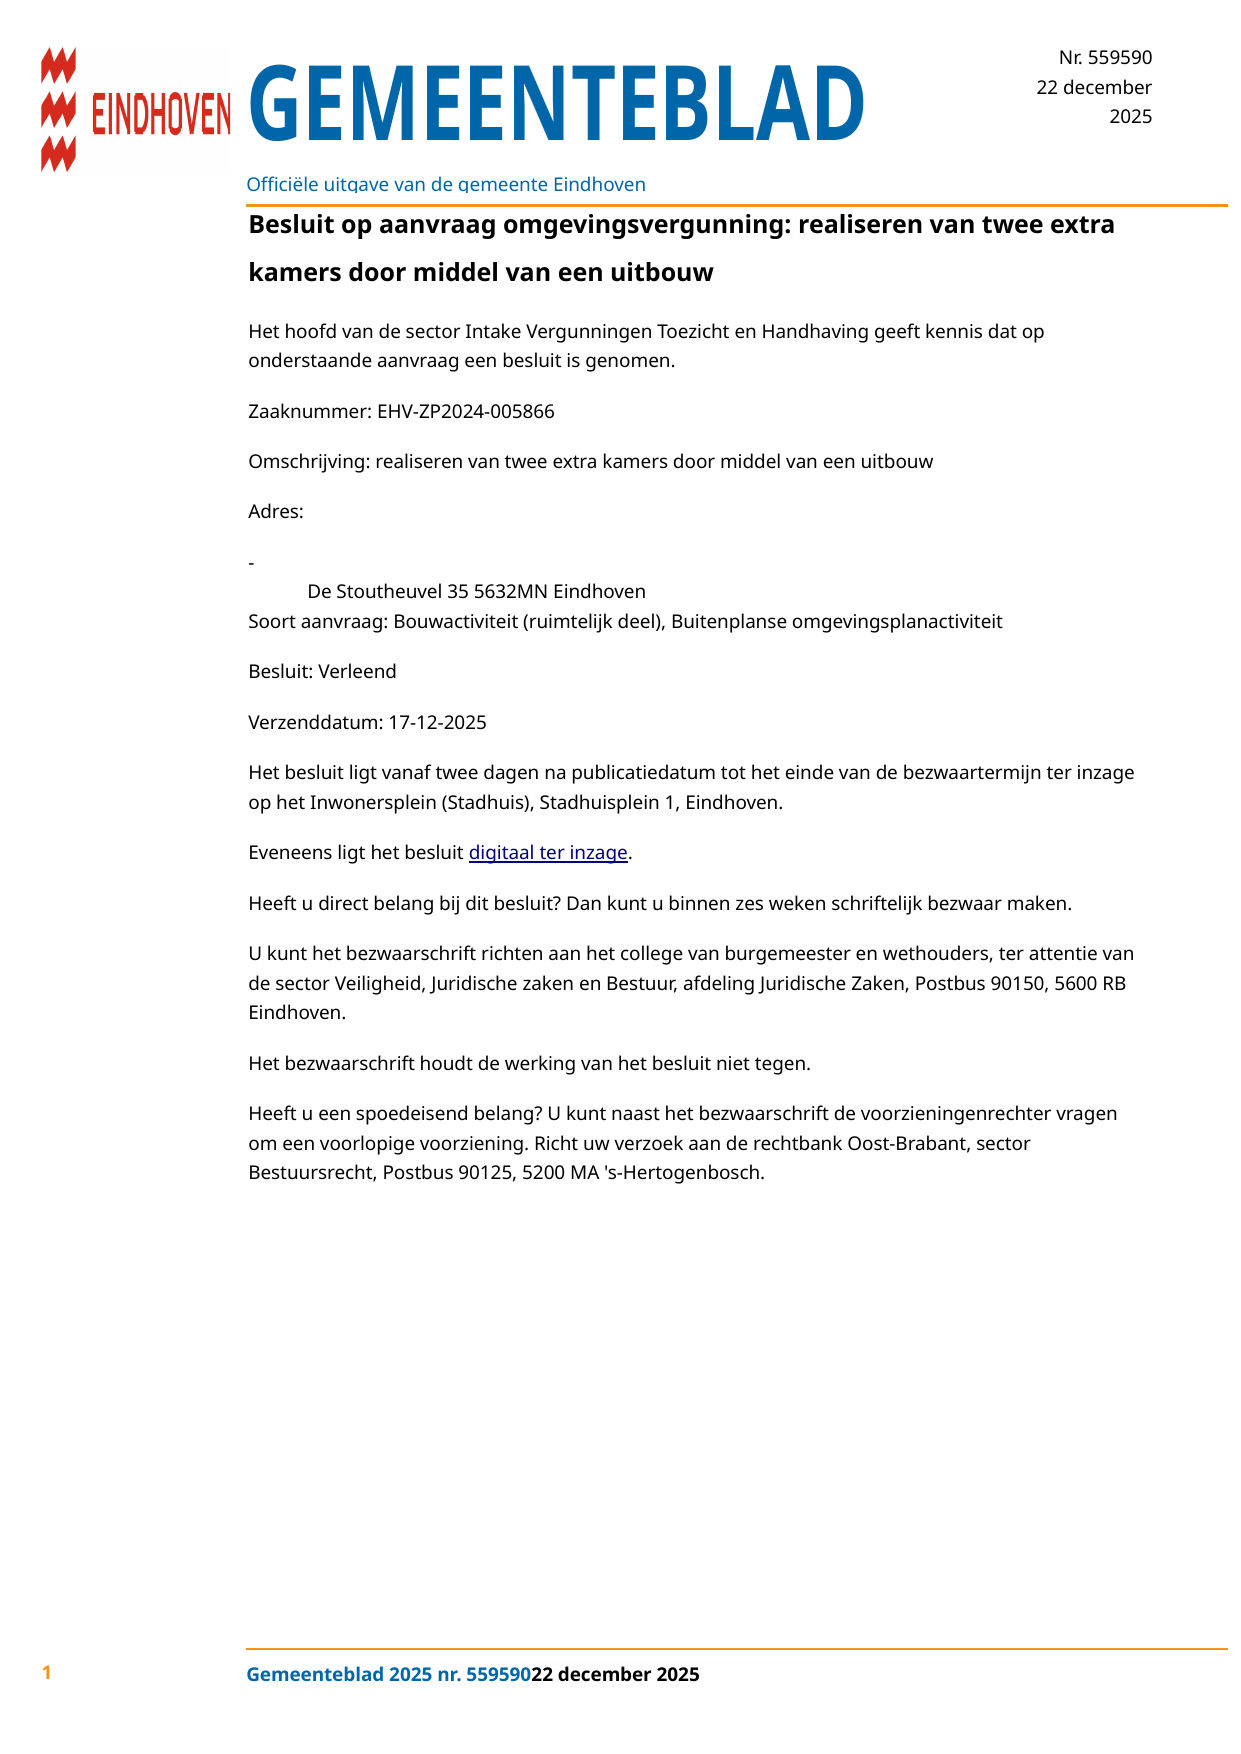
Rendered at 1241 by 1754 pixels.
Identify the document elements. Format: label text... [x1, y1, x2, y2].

text Het besluit ligt vanaf twee dagen na publicatiedatum tot het einde van de bezwaartermijn ter inzage op het Inwonersplein (Stadhuis), Stadhuisplein 1, Eindhoven. [248, 759, 1152, 815]
text Adres: [248, 499, 1152, 524]
text Besluit op aanvraag omgevingsvergunning: realiseren van twee extra kamers door middel van een uitbouw [248, 207, 1152, 288]
text Zaaknummer: EHV-ZP2024-005866 [248, 398, 1152, 424]
text Het bezwaarschrift houdt de werking van het besluit niet tegen. [248, 1050, 1152, 1076]
text Eveneens ligt het besluit digitaal ter inzage. [248, 839, 1152, 865]
text Heeft u een spoedeisend belang? U kunt naast het bezwaarschrift de voorzieningenrechter vragen om een voorlopige voorziening. Richt uw verzoek aan de rechtbank Oost-Brabant, sector Bestuursrecht, Postbus 90125, 5200 MA 's-Hertogenbosch. [248, 1100, 1152, 1185]
picture [41, 47, 231, 172]
text Het hoofd van de sector Intake Vergunningen Toezicht en Handhaving geeft kennis dat op onderstaande aanvraag een besluit is genomen. [248, 318, 1152, 373]
text Besluit: Verleend [248, 659, 1152, 684]
text Omschrijving: realiseren van twee extra kamers door middel van een uitbouw [248, 448, 1152, 474]
text Soort aanvraag: Bouwactiviteit (ruimtelijk deel), Buitenplanse omgevingsplanactiviteit [248, 608, 1152, 634]
text U kunt het bezwaarschrift richten aan het college van burgemeester en wethouders, ter attentie van de sector Veiligheid, Juridische zaken en Bestuur, afdeling Juridische Zaken, Postbus 90150, 5600 RB Eindhoven. [248, 940, 1152, 1025]
list De Stoutheuvel 35 5632MN Eindhoven [248, 579, 1152, 604]
text Verzenddatum: 17-12-2025 [248, 709, 1152, 735]
text Heeft u direct belang bij dit besluit? Dan kunt u binnen zes weken schriftelijk bezwaar maken. [248, 890, 1152, 916]
